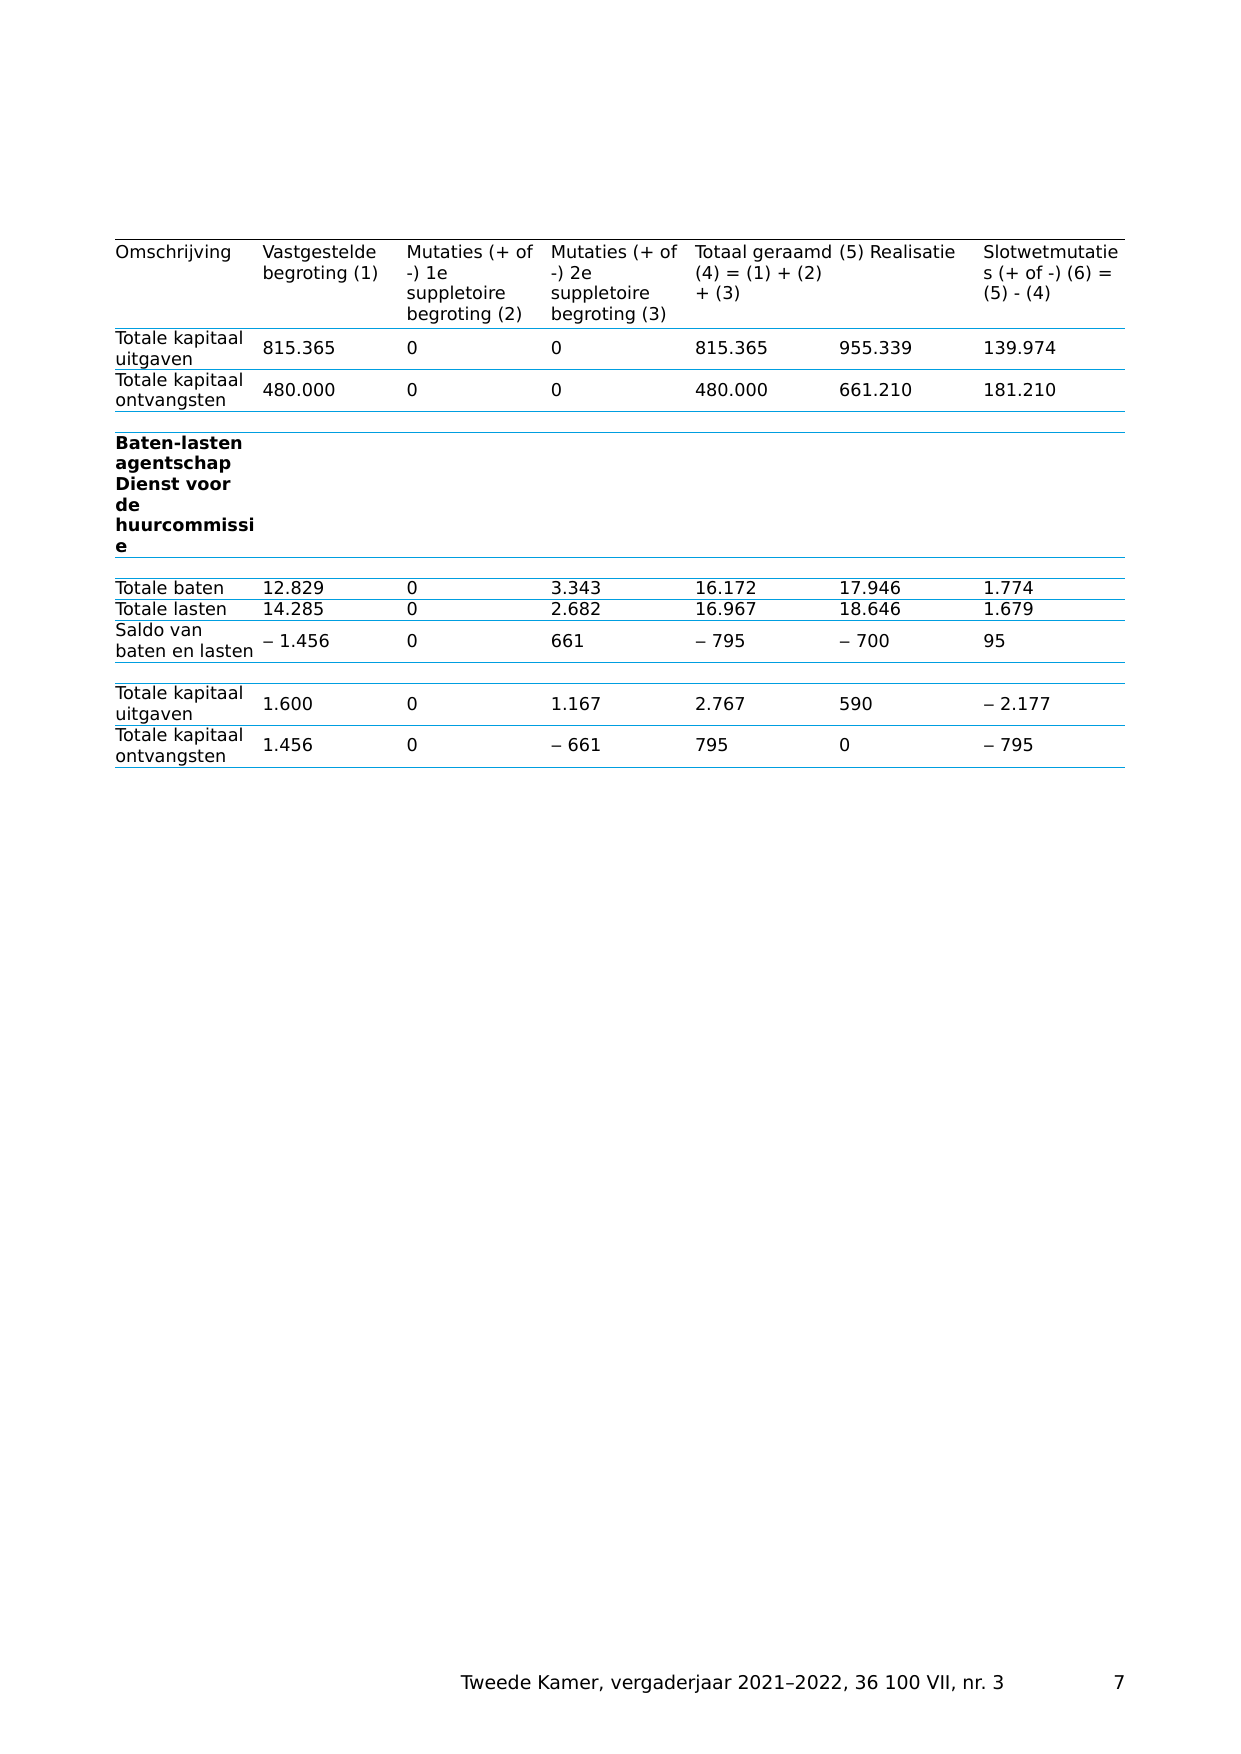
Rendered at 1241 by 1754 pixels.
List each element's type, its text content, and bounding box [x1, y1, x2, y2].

table_cell 480.000 [259, 370, 403, 411]
table_cell 0 [404, 600, 548, 620]
table_cell [259, 663, 403, 683]
table_cell 815.365 [692, 329, 836, 369]
table_cell [836, 433, 980, 556]
table_cell 12.829 [259, 579, 403, 599]
table_cell 955.339 [836, 329, 980, 369]
table_cell [404, 412, 548, 432]
table_cell [259, 412, 403, 432]
table_cell Baten-lasten agentschap Dienst voor de huurcommissie [115, 433, 259, 556]
table_cell ‒ 2.177 [980, 684, 1125, 724]
table_cell [980, 412, 1125, 432]
table_cell 0 [404, 621, 548, 662]
table_cell Mutaties (+ of -) 1e suppletoire begroting (2) [404, 240, 548, 327]
table_cell [980, 433, 1125, 556]
table_cell ‒ 1.456 [259, 621, 403, 662]
table_cell [548, 663, 692, 683]
table_cell 16.172 [692, 579, 836, 599]
table_cell Totale lasten [115, 600, 259, 620]
table_cell [404, 558, 548, 578]
table_cell 139.974 [980, 329, 1125, 369]
table_cell Omschrijving [115, 240, 259, 327]
table_cell 2.767 [692, 684, 836, 724]
table_cell [115, 663, 259, 683]
table_cell Totale baten [115, 579, 259, 599]
table_cell [115, 558, 259, 578]
table_cell Mutaties (+ of -) 2e suppletoire begroting (3) [548, 240, 692, 327]
table_cell [259, 433, 403, 556]
table_cell 1.167 [548, 684, 692, 724]
table_cell [692, 433, 836, 556]
table_cell 1.679 [980, 600, 1125, 620]
table_cell 0 [404, 329, 548, 369]
table_cell Totale kapitaal ontvangsten [115, 726, 259, 766]
table_cell [404, 663, 548, 683]
table_cell [404, 433, 548, 556]
table_cell Slotwetmutaties (+ of -) (6) = (5) - (4) [980, 240, 1125, 327]
table_cell ‒ 795 [980, 726, 1125, 766]
table_cell 2.682 [548, 600, 692, 620]
table_cell [836, 412, 980, 432]
table_cell [115, 412, 259, 432]
table_cell Totale kapitaal ontvangsten [115, 370, 259, 411]
table_cell ‒ 700 [836, 621, 980, 662]
table_cell [836, 558, 980, 578]
table_cell 18.646 [836, 600, 980, 620]
table_cell [692, 558, 836, 578]
table_cell Totale kapitaal uitgaven [115, 684, 259, 724]
table_cell 590 [836, 684, 980, 724]
table_cell 480.000 [692, 370, 836, 411]
table_cell 181.210 [980, 370, 1125, 411]
table_cell Totale kapitaal uitgaven [115, 329, 259, 369]
table_cell 1.600 [259, 684, 403, 724]
table_cell ‒ 661 [548, 726, 692, 766]
table_cell [692, 412, 836, 432]
table_cell 1.774 [980, 579, 1125, 599]
table_cell 3.343 [548, 579, 692, 599]
table_header Tabel 1 Wijziging van de begrotingstaat van de agentschappen van het Ministerie van Binnenlandse Zaken en Koninkrijksrelaties (VII) voor het jaar 2021 (slotwet) (bedragen x € 1.000) [115, 191, 1125, 239]
table_cell 0 [404, 370, 548, 411]
table_cell 0 [404, 684, 548, 724]
table_cell (5) Realisatie [836, 240, 980, 327]
table_cell 0 [548, 329, 692, 369]
table_cell [548, 433, 692, 556]
table_cell 95 [980, 621, 1125, 662]
table_cell 14.285 [259, 600, 403, 620]
table_cell 0 [404, 579, 548, 599]
table_cell [980, 558, 1125, 578]
table_cell 17.946 [836, 579, 980, 599]
table_cell 0 [404, 726, 548, 766]
table_cell [259, 558, 403, 578]
table_cell 661.210 [836, 370, 980, 411]
table_cell [836, 663, 980, 683]
table_cell Vastgestelde begroting (1) [259, 240, 403, 327]
table_cell ‒ 795 [692, 621, 836, 662]
table_cell 0 [836, 726, 980, 766]
table_cell [548, 412, 692, 432]
table_cell Totaal geraamd (4) = (1) + (2) + (3) [692, 240, 836, 327]
table_cell [692, 663, 836, 683]
table_cell 0 [548, 370, 692, 411]
table_cell [980, 663, 1125, 683]
table_cell 815.365 [259, 329, 403, 369]
table_cell 795 [692, 726, 836, 766]
table_cell 661 [548, 621, 692, 662]
table_cell [548, 558, 692, 578]
table_cell Saldo van baten en lasten [115, 621, 259, 662]
table_cell 16.967 [692, 600, 836, 620]
table_cell 1.456 [259, 726, 403, 766]
